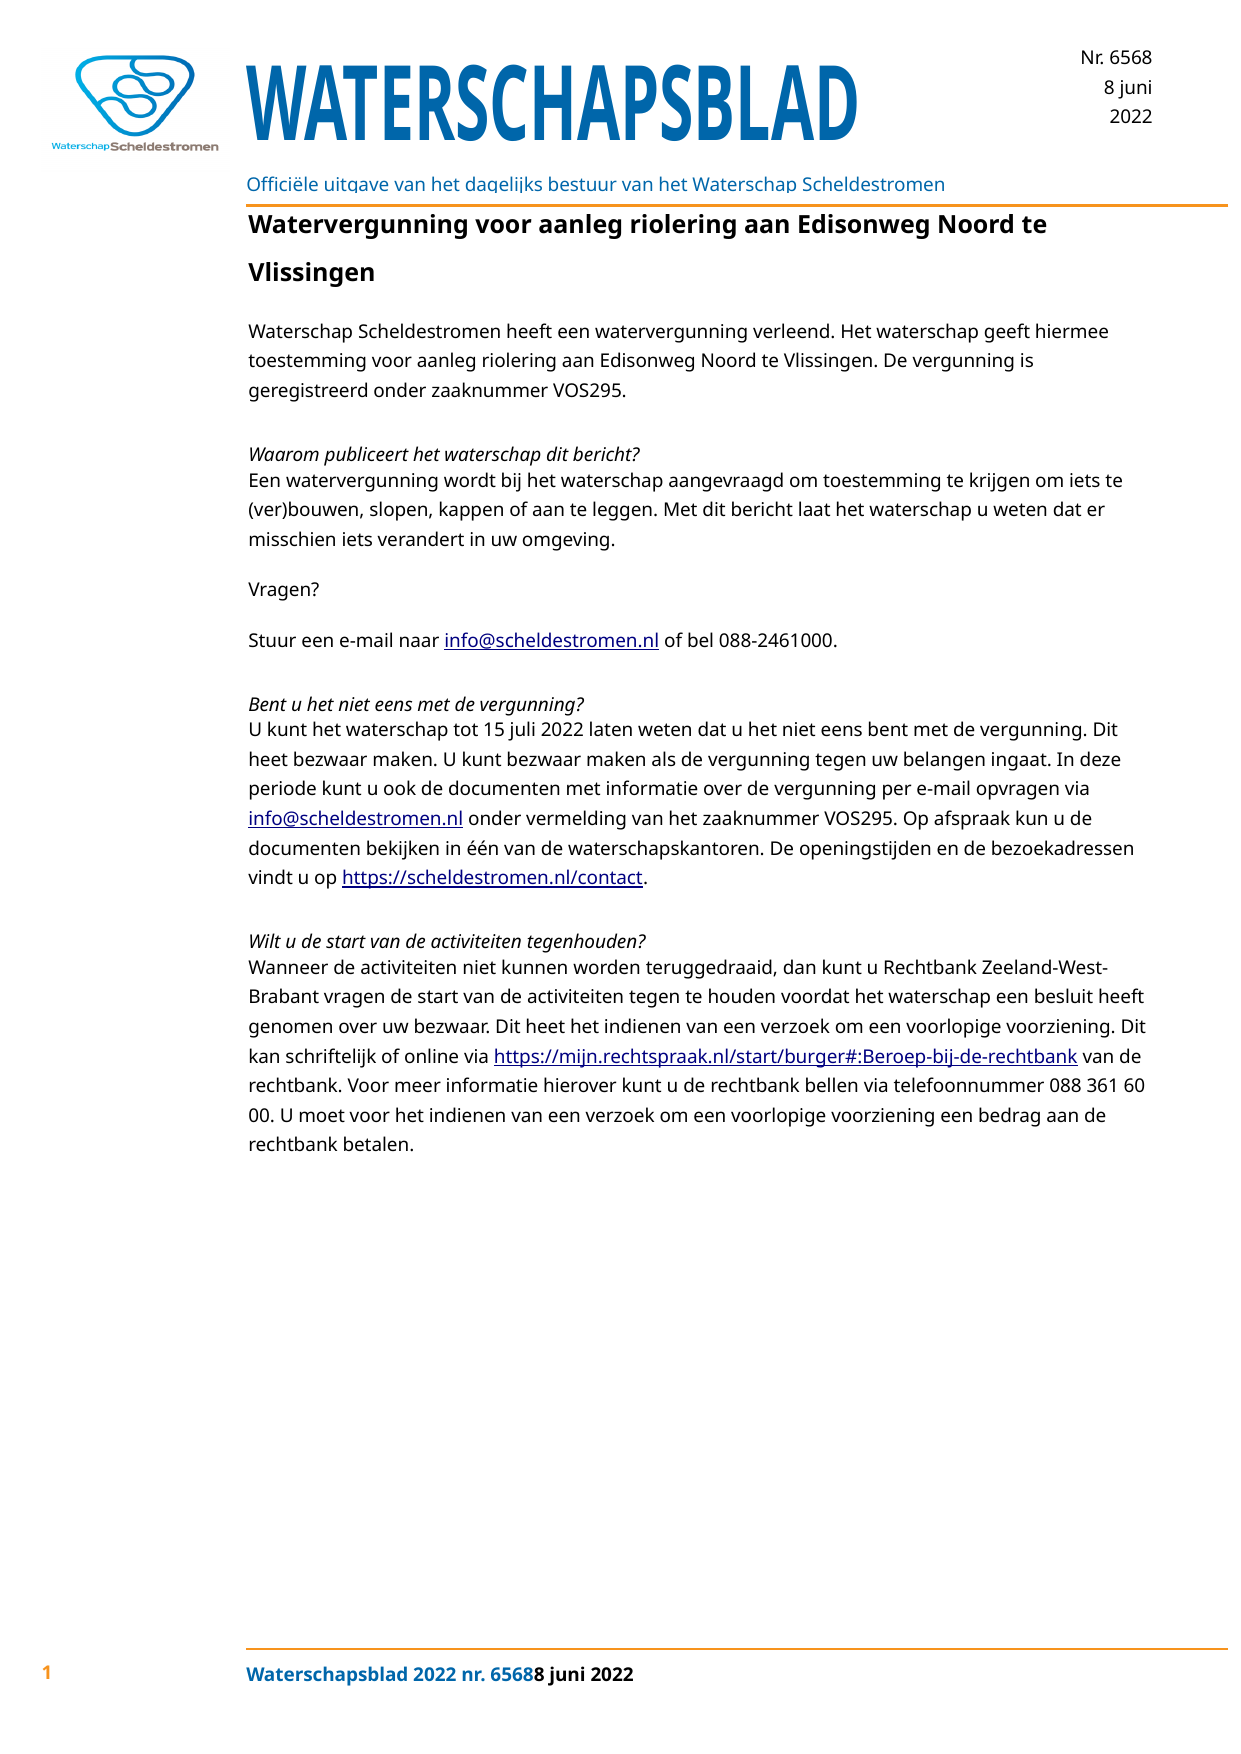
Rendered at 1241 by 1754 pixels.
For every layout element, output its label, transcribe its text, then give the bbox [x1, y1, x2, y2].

text Watervergunning voor aanleg riolering aan Edisonweg Noord te Vlissingen [248, 207, 1152, 288]
text Waarom publiceert het waterschap dit bericht? [248, 441, 1152, 467]
text Een watervergunning wordt bij het waterschap aangevraagd om toestemming te krijgen om iets te (ver)bouwen, slopen, kappen of aan te leggen. Met dit bericht laat het waterschap u weten dat er misschien iets verandert in uw omgeving. [248, 467, 1152, 552]
text Wilt u de start van de activiteiten tegenhouden? [248, 928, 1152, 954]
text Vragen? [248, 576, 1152, 602]
text Stuur een e-mail naar info@scheldestromen.nl of bel 088-2461000. [248, 627, 1152, 652]
picture [41, 47, 231, 172]
text Waterschap Scheldestromen heeft een watervergunning verleend. Het waterschap geeft hiermee toestemming voor aanleg riolering aan Edisonweg Noord te Vlissingen. De vergunning is geregistreerd onder zaaknummer VOS295. [248, 318, 1152, 403]
text Bent u het niet eens met de vergunning? [248, 691, 1152, 716]
text Wanneer de activiteiten niet kunnen worden teruggedraaid, dan kunt u Rechtbank Zeeland-West-Brabant vragen de start van de activiteiten tegen te houden voordat het waterschap een besluit heeft genomen over uw bezwaar. Dit heet het indienen van een verzoek om een voorlopige voorziening. Dit kan schriftelijk of online via https://mijn.rechtspraak.nl/start/burger#:Beroep-bij-de-rechtbank van de rechtbank. Voor meer informatie hierover kunt u de rechtbank bellen via telefoonnummer 088 361 60 00. U moet voor het indienen van een verzoek om een voorlopige voorziening een bedrag aan de rechtbank betalen. [248, 954, 1152, 1157]
text U kunt het waterschap tot 15 juli 2022 laten weten dat u het niet eens bent met de vergunning. Dit heet bezwaar maken. U kunt bezwaar maken als de vergunning tegen uw belangen ingaat. In deze periode kunt u ook de documenten met informatie over de vergunning per e-mail opvragen via info@scheldestromen.nl onder vermelding van het zaaknummer VOS295. Op afspraak kun u de documenten bekijken in één van de waterschapskantoren. De openingstijden en de bezoekadressen vindt u op https://scheldestromen.nl/contact. [248, 716, 1152, 890]
